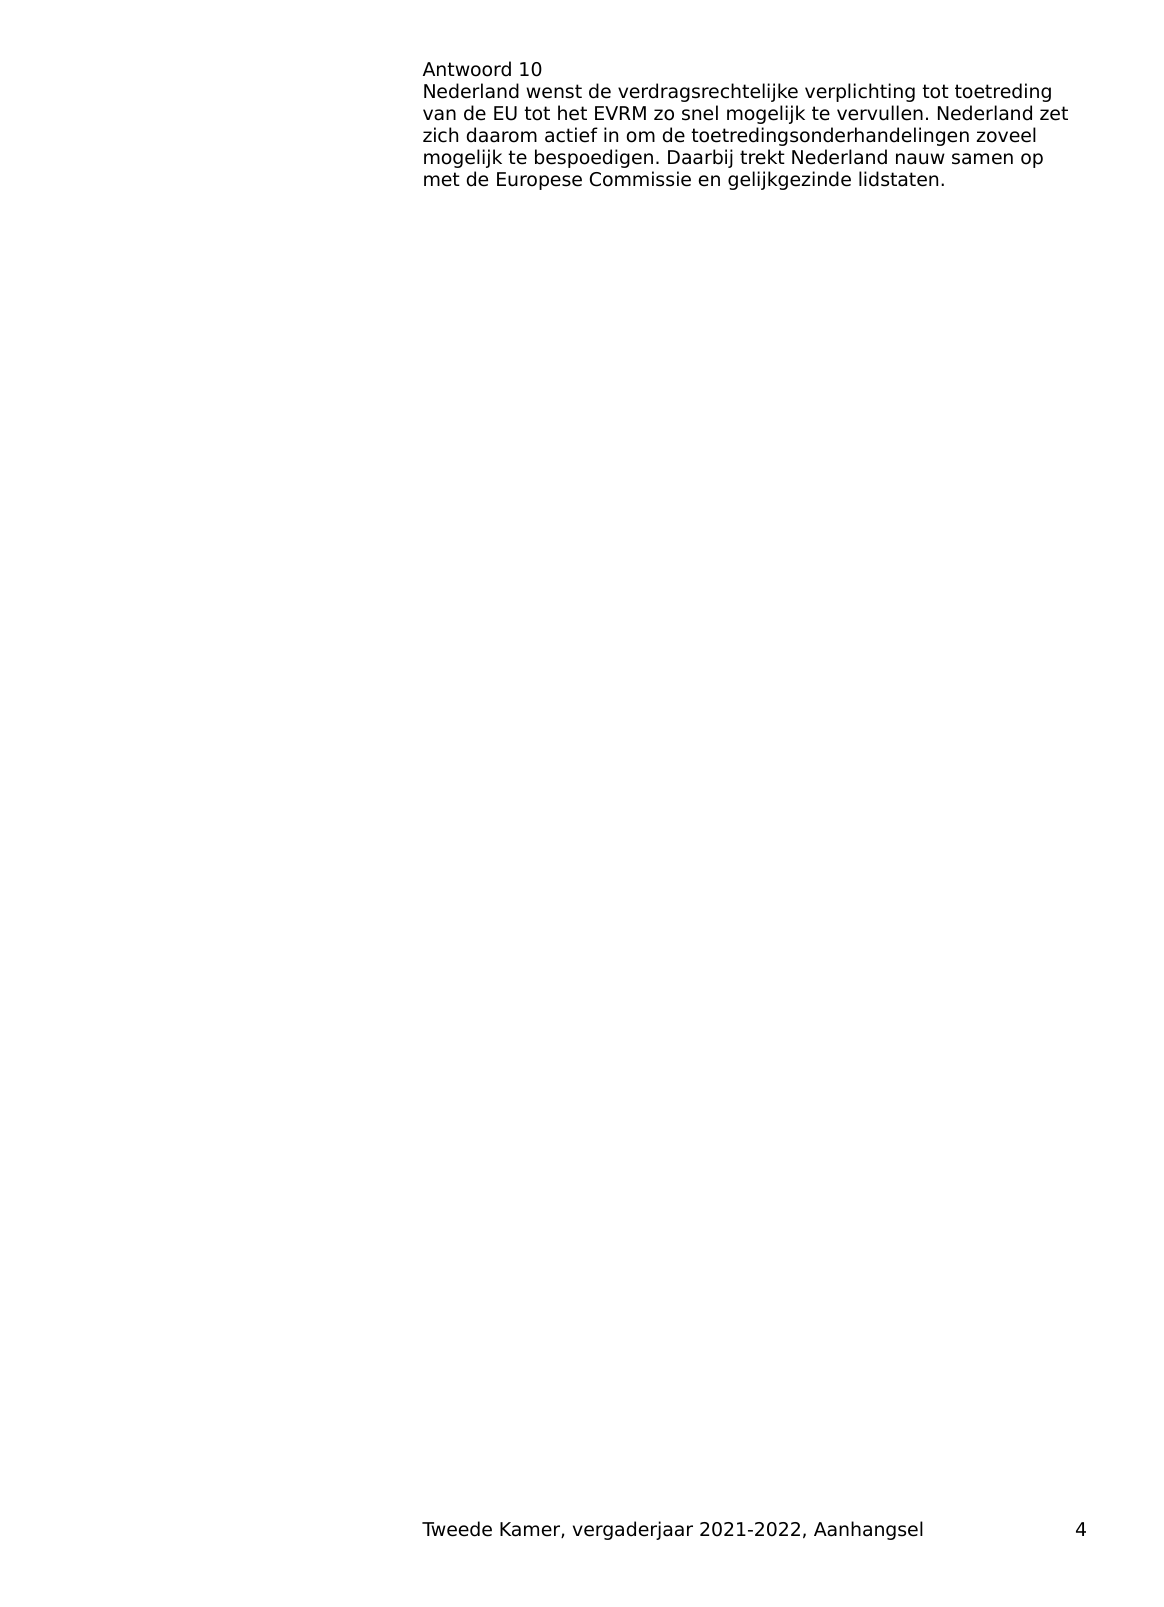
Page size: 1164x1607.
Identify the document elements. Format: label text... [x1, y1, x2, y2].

text Nederland wenst de verdragsrechtelijke verplichting tot toetreding van de EU tot het EVRM zo snel mogelijk te vervullen. Nederland zet zich daarom actief in om de toetredingsonderhandelingen zoveel mogelijk te bespoedigen. Daarbij trekt Nederland nauw samen op met de Europese Commissie en gelijkgezinde lidstaten. [422, 81, 1087, 191]
text Antwoord 10 [422, 59, 1087, 81]
